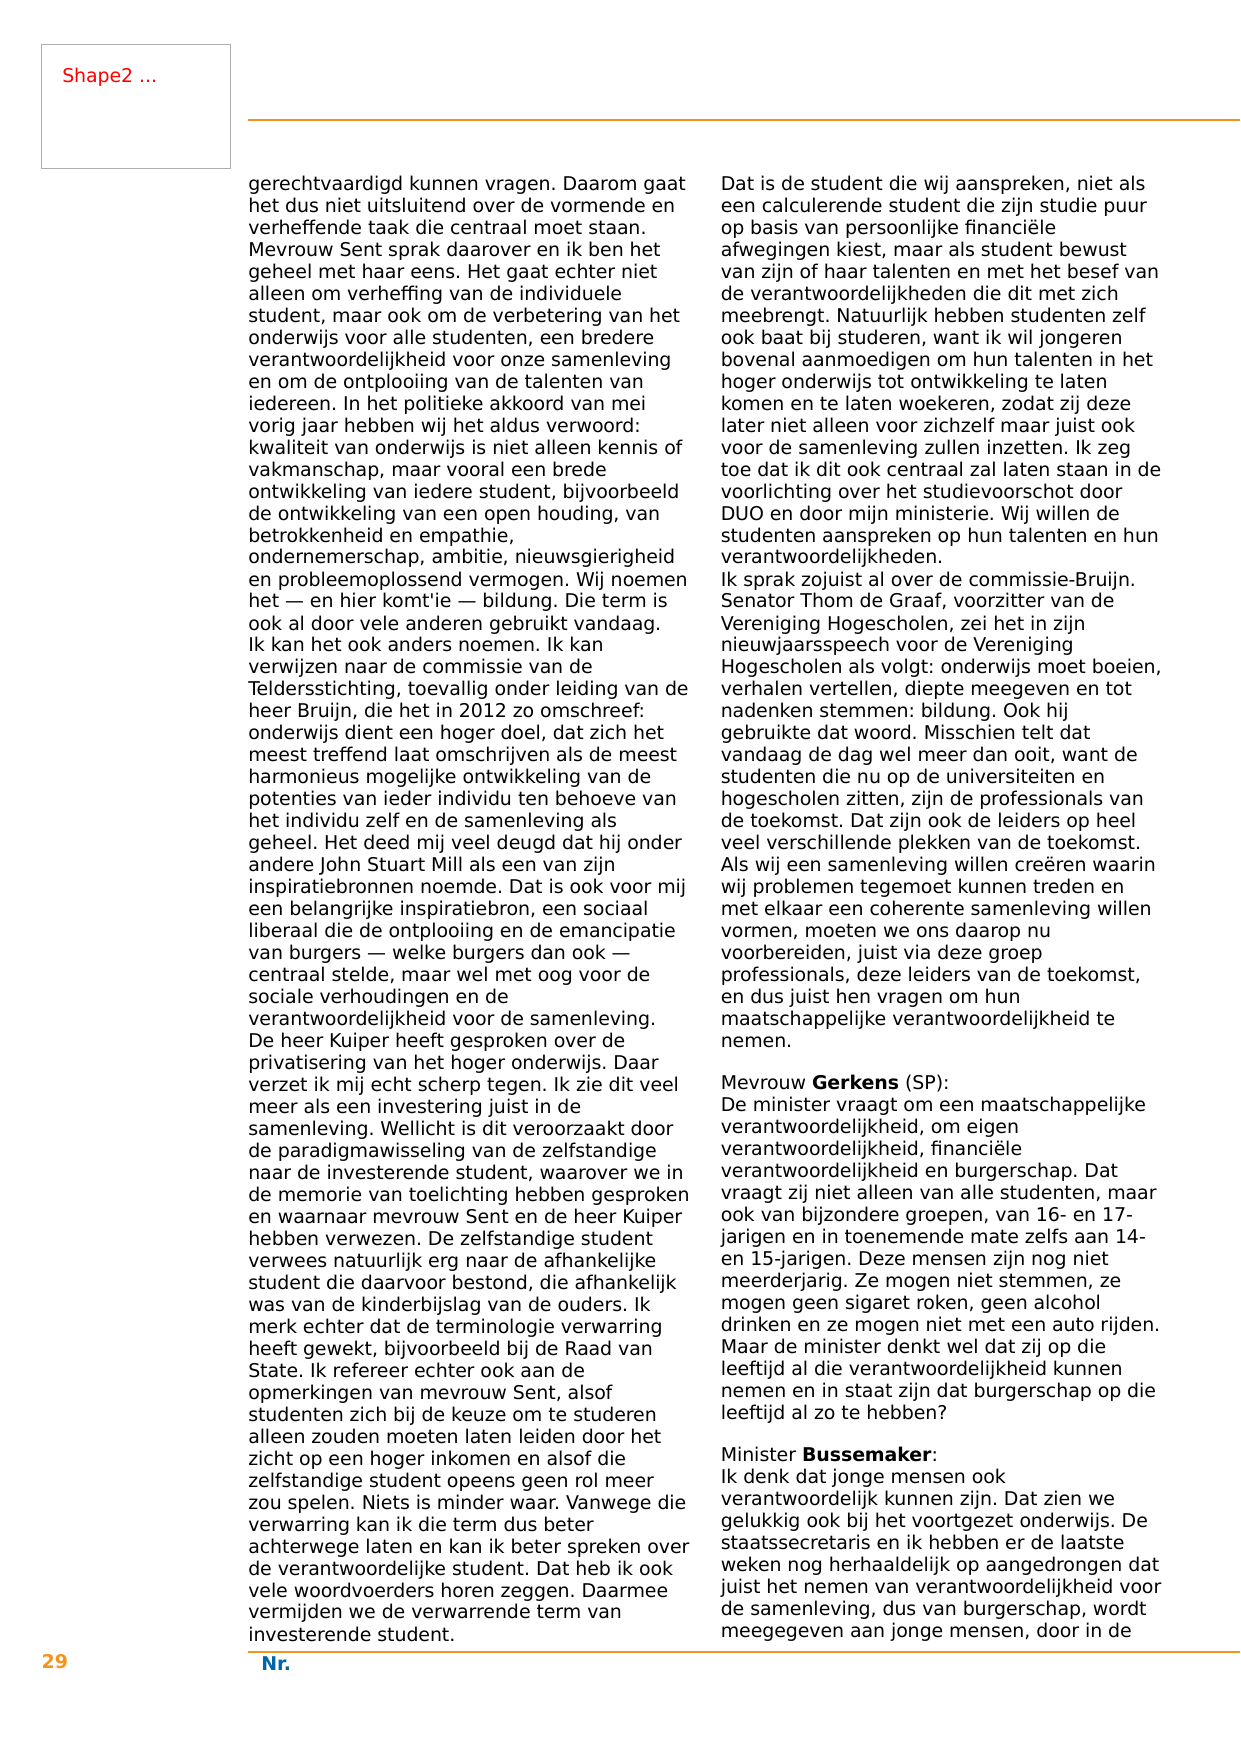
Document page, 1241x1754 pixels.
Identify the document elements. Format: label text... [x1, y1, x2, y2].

text De minister vraagt om een maatschappelijke verantwoordelijkheid, om eigen verantwoordelijkheid, financiële verantwoordelijkheid en burgerschap. Dat vraagt zij niet alleen van alle studenten, maar ook van bijzondere groepen, van 16- en 17-jarigen en in toenemende mate zelfs aan 14- en 15-jarigen. Deze mensen zijn nog niet meerderjarig. Ze mogen niet stemmen, ze mogen geen sigaret roken, geen alcohol drinken en ze mogen niet met een auto rijden. Maar de minister denkt wel dat zij op die leeftijd al die verantwoordelijkheid kunnen nemen en in staat zijn dat burgerschap op die leeftijd al zo te hebben? [721, 1094, 1163, 1424]
text De heer Kuiper heeft gesproken over de privatisering van het hoger onderwijs. Daar verzet ik mij echt scherp tegen. Ik zie dit veel meer als een investering juist in de samenleving. Wellicht is dit veroorzaakt door de paradigmawisseling van de zelfstandige naar de investerende student, waarover we in de memorie van toelichting hebben gesproken en waarnaar mevrouw Sent en de heer Kuiper hebben verwezen. De zelfstandige student verwees natuurlijk erg naar de afhankelijke student die daarvoor bestond, die afhankelijk was van de kinderbijslag van de ouders. Ik merk echter dat de terminologie verwarring heeft gewekt, bijvoorbeeld bij de Raad van State. Ik refereer echter ook aan de opmerkingen van mevrouw Sent, alsof studenten zich bij de keuze om te studeren alleen zouden moeten laten leiden door het zicht op een hoger inkomen en alsof die zelfstandige student opeens geen rol meer zou spelen. Niets is minder waar. Vanwege die verwarring kan ik die term dus beter achterwege laten en kan ik beter spreken over de verantwoordelijke student. Dat heb ik ook vele woordvoerders horen zeggen. Daarmee vermijden we de verwarrende term van investerende student. [248, 1030, 691, 1645]
text Ik kan het ook anders noemen. Ik kan verwijzen naar de commissie van de Teldersstichting, toevallig onder leiding van de heer Bruijn, die het in 2012 zo omschreef: onderwijs dient een hoger doel, dat zich het meest treffend laat omschrijven als de meest harmonieus mogelijke ontwikkeling van de potenties van ieder individu ten behoeve van het individu zelf en de samenleving als geheel. Het deed mij veel deugd dat hij onder andere John Stuart Mill als een van zijn inspiratiebronnen noemde. Dat is ook voor mij een belangrijke inspiratiebron, een sociaal liberaal die de ontplooiing en de emancipatie van burgers — welke burgers dan ook — centraal stelde, maar wel met oog voor de sociale verhoudingen en de verantwoordelijkheid voor de samenleving. [248, 634, 691, 1030]
text Ik denk dat jonge mensen ook verantwoordelijk kunnen zijn. Dat zien we gelukkig ook bij het voortgezet onderwijs. De staatssecretaris en ik hebben er de laatste weken nog herhaaldelijk op aangedrongen dat juist het nemen van verantwoordelijkheid voor de samenleving, dus van burgerschap, wordt meegegeven aan jonge mensen, door in de [721, 1466, 1163, 1641]
text Ik sprak zojuist al over de commissie-Bruijn. Senator Thom de Graaf, voorzitter van de Vereniging Hogescholen, zei het in zijn nieuwjaarsspeech voor de Vereniging Hogescholen als volgt: onderwijs moet boeien, verhalen vertellen, diepte meegeven en tot nadenken stemmen: bildung. Ook hij gebruikte dat woord. Misschien telt dat vandaag de dag wel meer dan ooit, want de studenten die nu op de universiteiten en hogescholen zitten, zijn de professionals van de toekomst. Dat zijn ook de leiders op heel veel verschillende plekken van de toekomst. Als wij een samenleving willen creëren waarin wij problemen tegemoet kunnen treden en met elkaar een coherente samenleving willen vormen, moeten we ons daarop nu voorbereiden, juist via deze groep professionals, deze leiders van de toekomst, en dus juist hen vragen om hun maatschappelijke verantwoordelijkheid te nemen. [721, 568, 1163, 1052]
text Mevrouw Gerkens (SP): [721, 1072, 1163, 1094]
text gerechtvaardigd kunnen vragen. Daarom gaat het dus niet uitsluitend over de vormende en verheffende taak die centraal moet staan. Mevrouw Sent sprak daarover en ik ben het geheel met haar eens. Het gaat echter niet alleen om verheffing van de individuele student, maar ook om de verbetering van het onderwijs voor alle studenten, een bredere verantwoordelijkheid voor onze samenleving en om de ontplooiing van de talenten van iedereen. In het politieke akkoord van mei vorig jaar hebben wij het aldus verwoord: kwaliteit van onderwijs is niet alleen kennis of vakmanschap, maar vooral een brede ontwikkeling van iedere student, bijvoorbeeld de ontwikkeling van een open houding, van betrokkenheid en empathie, ondernemerschap, ambitie, nieuwsgierigheid en probleemoplossend vermogen. Wij noemen het — en hier komt'ie — bildung. Die term is ook al door vele anderen gebruikt vandaag. [248, 173, 691, 634]
text Minister Bussemaker: [721, 1444, 1163, 1466]
text Dat is de student die wij aanspreken, niet als een calculerende student die zijn studie puur op basis van persoonlijke financiële afwegingen kiest, maar als student bewust van zijn of haar talenten en met het besef van de verantwoordelijkheden die dit met zich meebrengt. Natuurlijk hebben studenten zelf ook baat bij studeren, want ik wil jongeren bovenal aanmoedigen om hun talenten in het hoger onderwijs tot ontwikkeling te laten komen en te laten woekeren, zodat zij deze later niet alleen voor zichzelf maar juist ook voor de samenleving zullen inzetten. Ik zeg toe dat ik dit ook centraal zal laten staan in de voorlichting over het studievoorschot door DUO en door mijn ministerie. Wij willen de studenten aanspreken op hun talenten en hun verantwoordelijkheden. [721, 173, 1163, 568]
